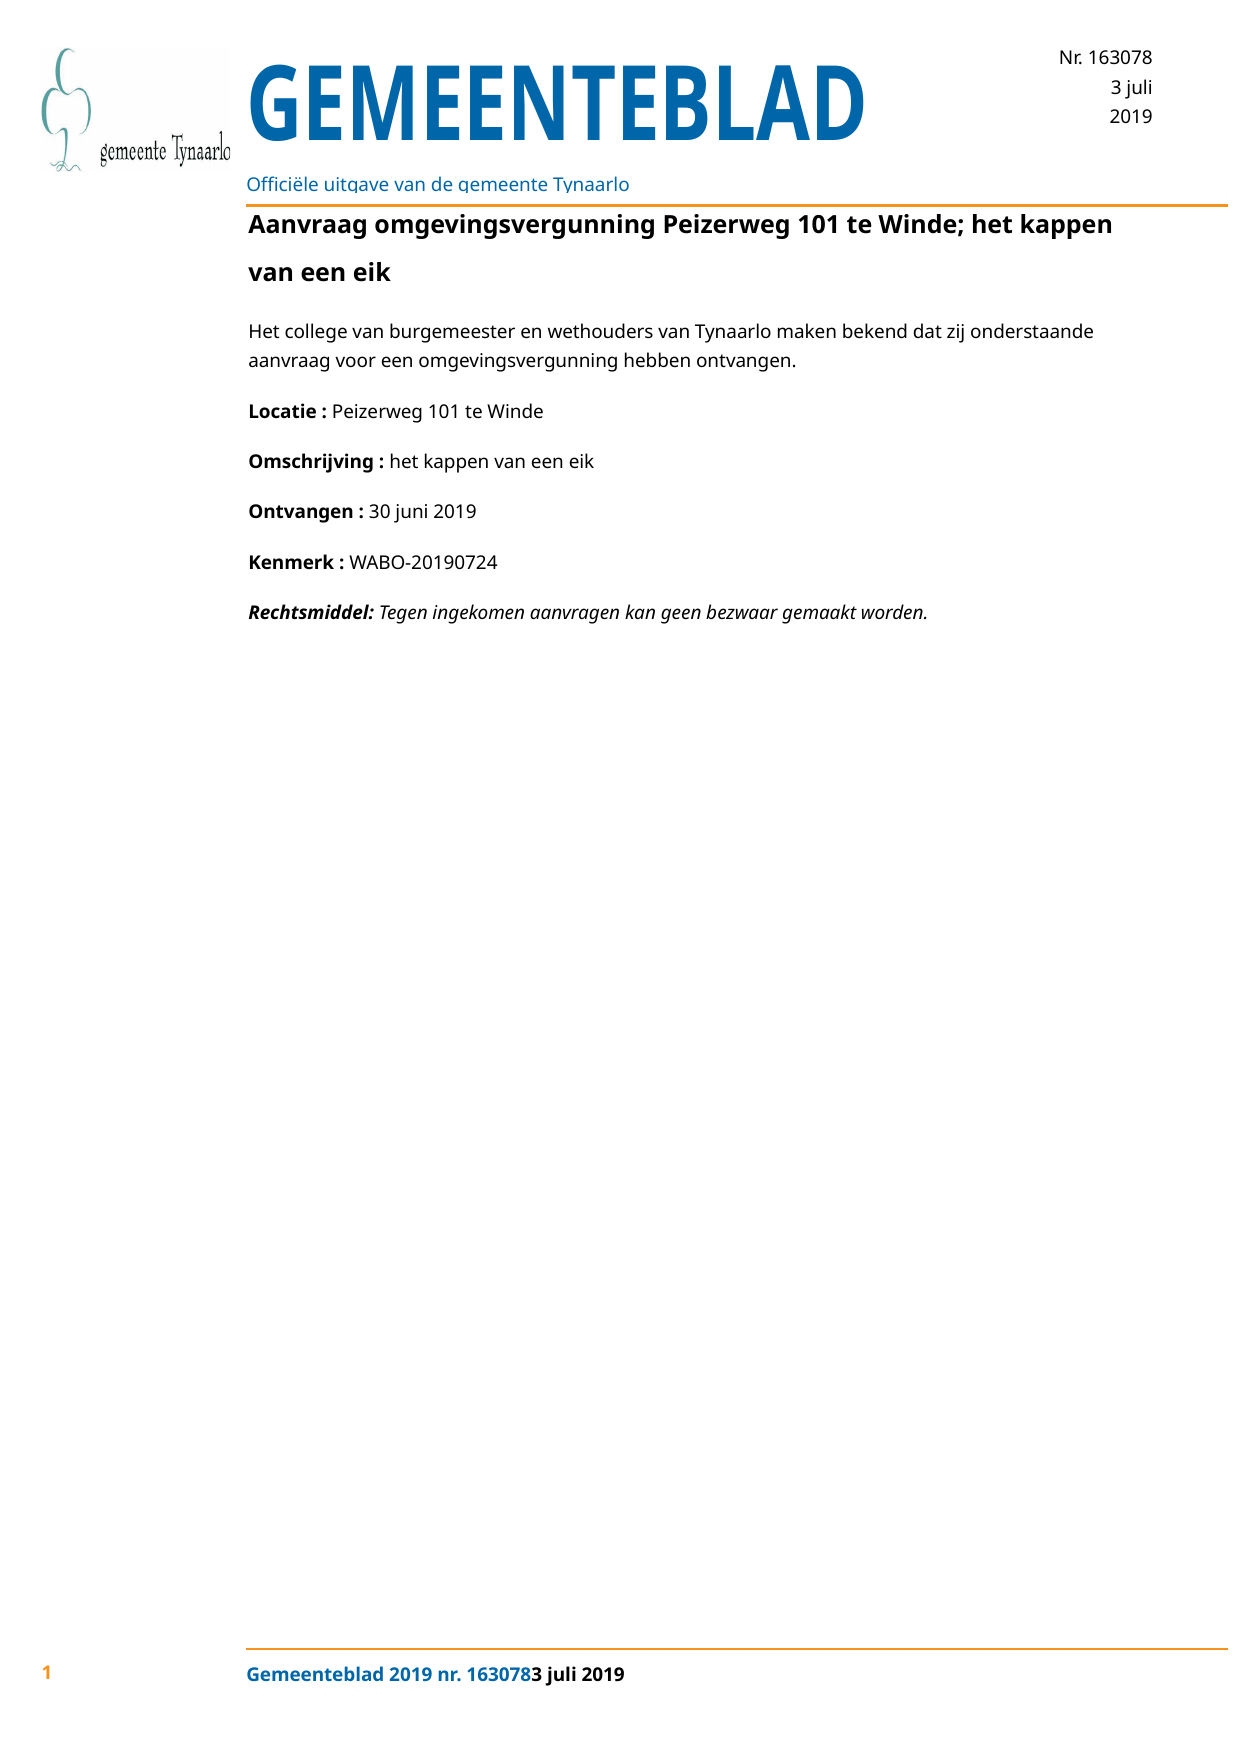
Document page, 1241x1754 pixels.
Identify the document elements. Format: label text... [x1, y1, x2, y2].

text Ontvangen : 30 juni 2019 [248, 499, 1152, 524]
text Rechtsmiddel: Tegen ingekomen aanvragen kan geen bezwaar gemaakt worden. [248, 599, 1152, 625]
picture [41, 47, 231, 172]
text Locatie : Peizerweg 101 te Winde [248, 398, 1152, 424]
text Aanvraag omgevingsvergunning Peizerweg 101 te Winde; het kappen van een eik [248, 207, 1152, 288]
text Omschrijving : het kappen van een eik [248, 448, 1152, 474]
text Kenmerk : WABO-20190724 [248, 549, 1152, 575]
text Het college van burgemeester en wethouders van Tynaarlo maken bekend dat zij onderstaande aanvraag voor een omgevingsvergunning hebben ontvangen. [248, 318, 1152, 373]
